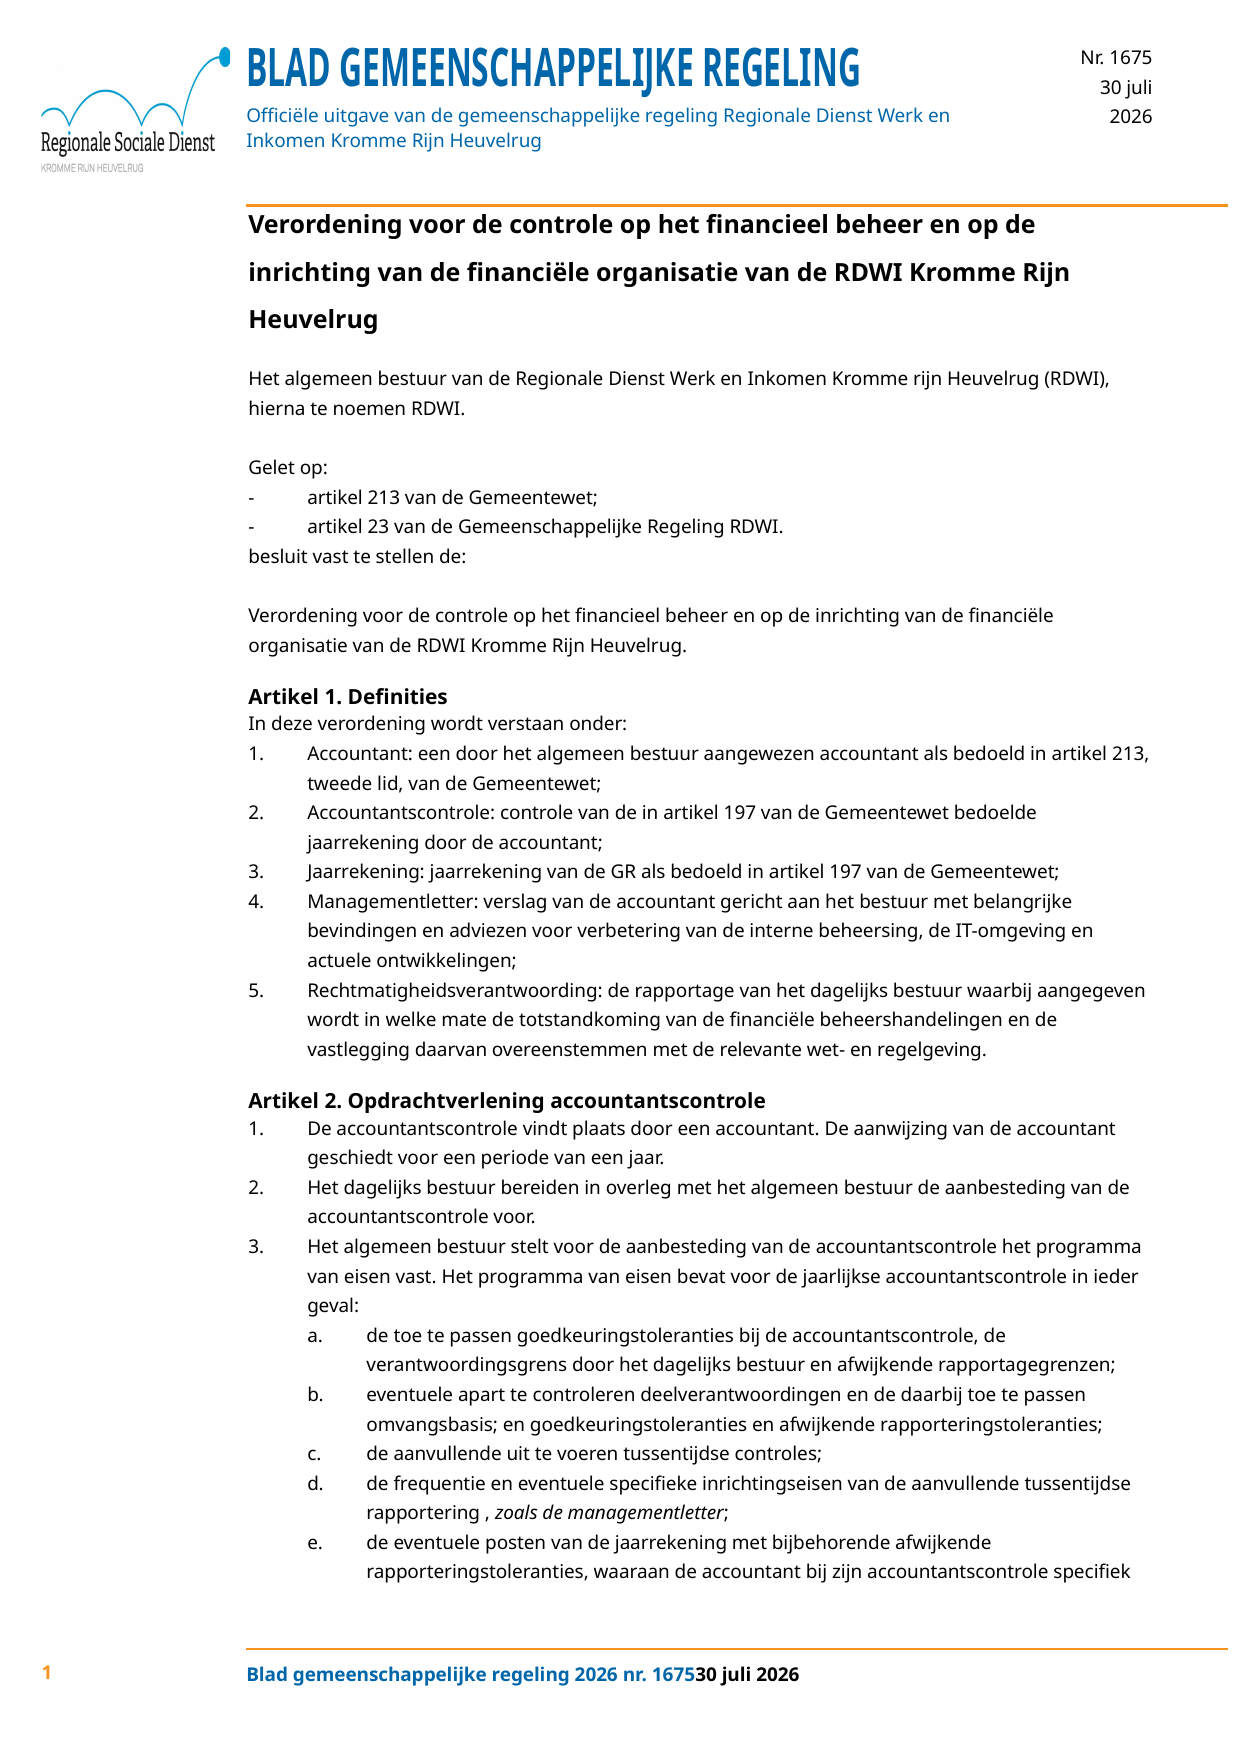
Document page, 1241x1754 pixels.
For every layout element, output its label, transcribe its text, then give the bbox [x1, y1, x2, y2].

text Gelet op: [248, 454, 1152, 480]
list artikel 213 van de Gemeentewet; [248, 484, 1152, 509]
text Artikel 2. Opdrachtverlening accountantscontrole [248, 1086, 1152, 1115]
list Accountant: een door het algemeen bestuur aangewezen accountant als bedoeld in artikel 213, tweede lid, van de Gemeentewet; [248, 740, 1152, 796]
list Het algemeen bestuur stelt voor de aanbesteding van de accountantscontrole het programma van eisen vast. Het programma van eisen bevat voor de jaarlijkse accountantscontrole in ieder geval: [248, 1233, 1152, 1318]
list de eventuele posten van de jaarrekening met bijbehorende afwijkende rapporteringstoleranties, waaraan de accountant bij zijn accountantscontrole specifiek [307, 1529, 1152, 1584]
list Accountantscontrole: controle van de in artikel 197 van de Gemeentewet bedoelde jaarrekening door de accountant; [248, 799, 1152, 855]
list de frequentie en eventuele specifieke inrichtingseisen van de aanvullende tussentijdse rapportering , zoals de managementletter; [307, 1470, 1152, 1525]
list Het dagelijks bestuur bereiden in overleg met het algemeen bestuur de aanbesteding van de accountantscontrole voor. [248, 1174, 1152, 1229]
text Het algemeen bestuur van de Regionale Dienst Werk en Inkomen Kromme rijn Heuvelrug (RDWI), hierna te noemen RDWI. [248, 366, 1152, 421]
list Managementletter: verslag van de accountant gericht aan het bestuur met belangrijke bevindingen en adviezen voor verbetering van de interne beheersing, de IT-omgeving en actuele ontwikkelingen; [248, 888, 1152, 973]
list Jaarrekening: jaarrekening van de GR als bedoeld in artikel 197 van de Gemeentewet; [248, 858, 1152, 884]
list de toe te passen goedkeuringstoleranties bij de accountantscontrole, de verantwoordingsgrens door het dagelijks bestuur en afwijkende rapportagegrenzen; [307, 1322, 1152, 1377]
text Verordening voor de controle op het financieel beheer en op de inrichting van de financiële organisatie van de RDWI Kromme Rijn Heuvelrug. [248, 602, 1152, 657]
list de aanvullende uit te voeren tussentijdse controles; [307, 1440, 1152, 1466]
text Verordening voor de controle op het financieel beheer en op de inrichting van de financiële organisatie van de RDWI Kromme Rijn Heuvelrug [248, 207, 1152, 336]
text In deze verordening wordt verstaan onder: [248, 711, 1152, 736]
text Artikel 1. Definities [248, 682, 1152, 711]
picture [41, 47, 231, 172]
list eventuele apart te controleren deelverantwoordingen en de daarbij toe te passen omvangsbasis; en goedkeuringstoleranties en afwijkende rapporteringstoleranties; [307, 1381, 1152, 1436]
list artikel 23 van de Gemeenschappelijke Regeling RDWI. [248, 513, 1152, 539]
list De accountantscontrole vindt plaats door een accountant. De aanwijzing van de accountant geschiedt voor een periode van een jaar. [248, 1115, 1152, 1170]
list Rechtmatigheidsverantwoording: de rapportage van het dagelijks bestuur waarbij aangegeven wordt in welke mate de totstandkoming van de financiële beheershandelingen en de vastlegging daarvan overeenstemmen met de relevante wet- en regelgeving. [248, 977, 1152, 1062]
text besluit vast te stellen de: [248, 543, 1152, 569]
